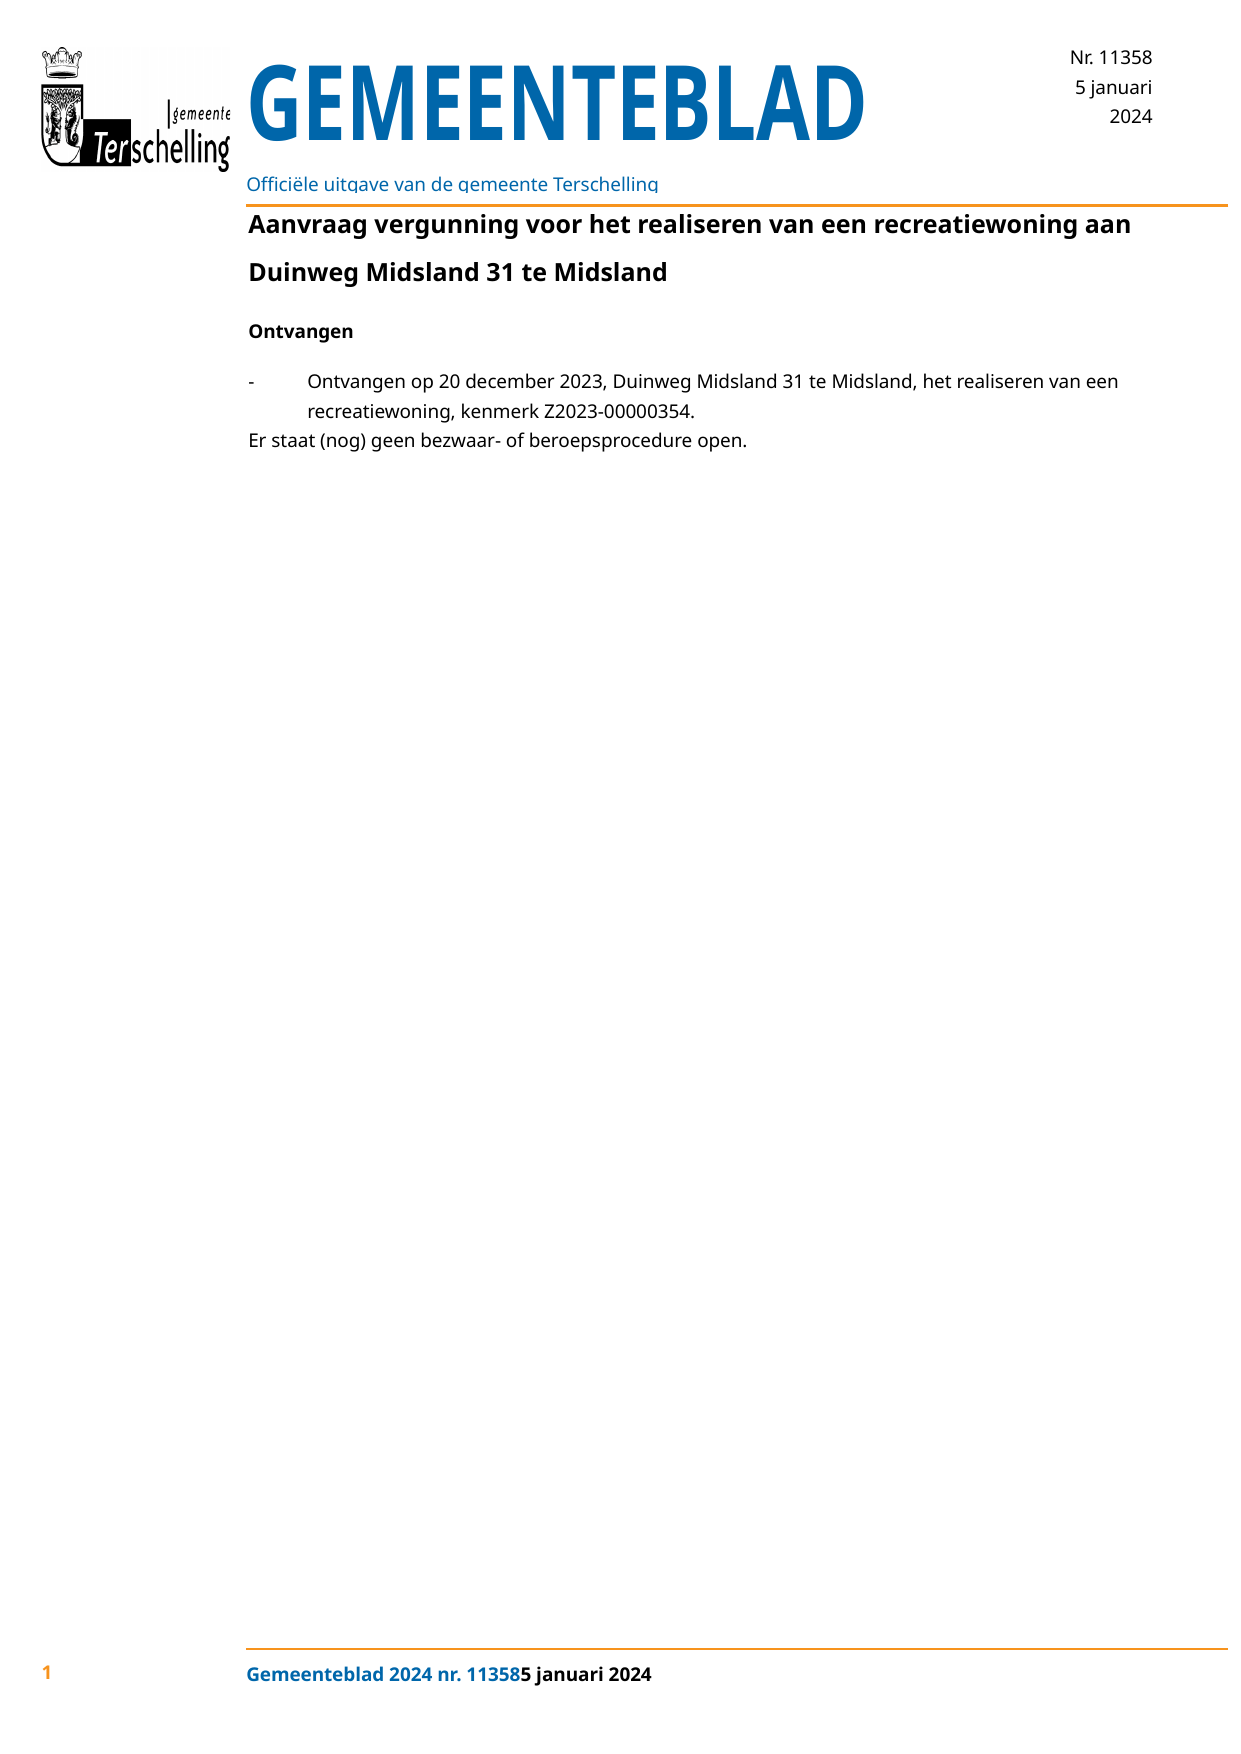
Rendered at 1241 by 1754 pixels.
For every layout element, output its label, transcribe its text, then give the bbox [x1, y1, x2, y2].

list Ontvangen op 20 december 2023, Duinweg Midsland 31 te Midsland, het realiseren van een recreatiewoning, kenmerk Z2023-00000354. [248, 368, 1152, 424]
text Er staat (nog) geen bezwaar- of beroepsprocedure open. [248, 427, 1152, 453]
text Ontvangen [248, 318, 1152, 344]
picture [41, 47, 231, 172]
text Aanvraag vergunning voor het realiseren van een recreatiewoning aan Duinweg Midsland 31 te Midsland [248, 207, 1152, 288]
